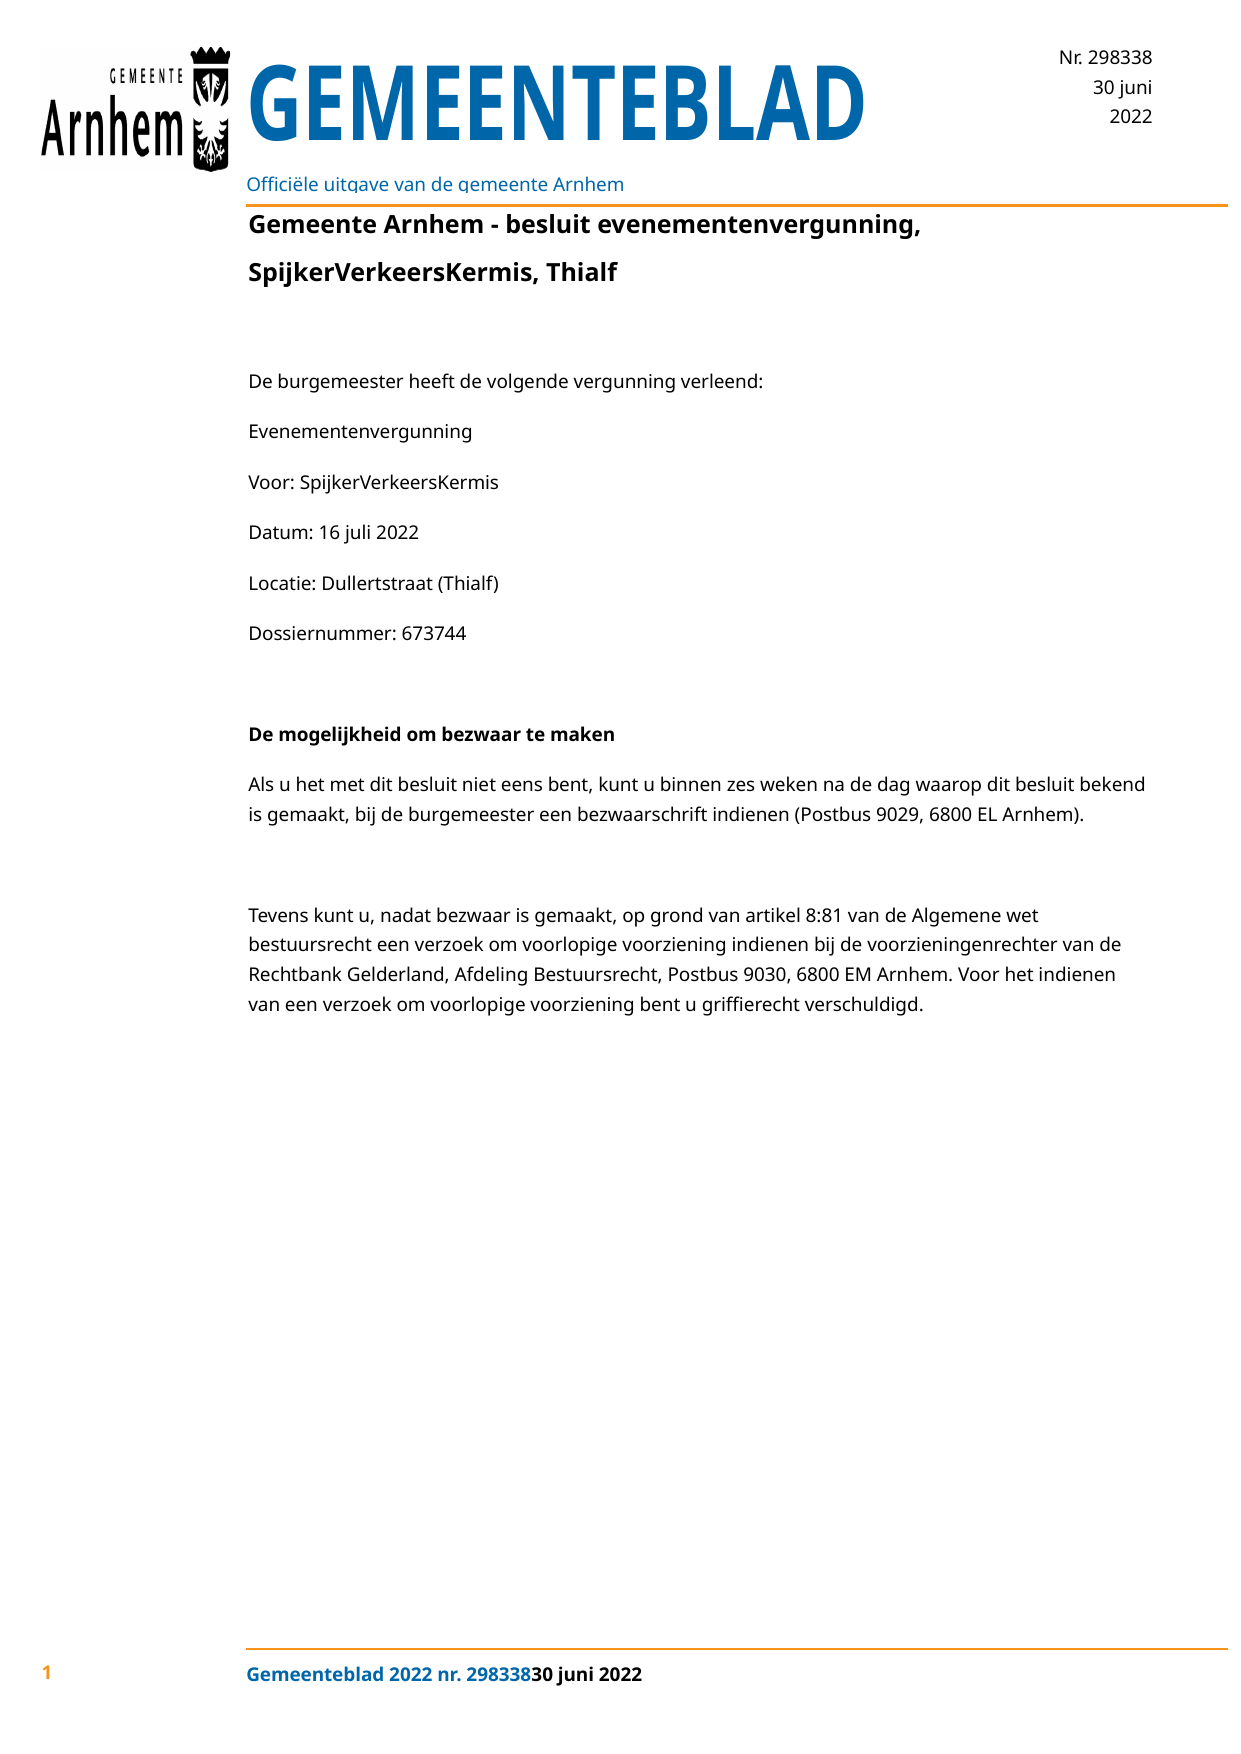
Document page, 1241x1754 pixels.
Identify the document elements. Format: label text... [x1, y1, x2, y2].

text De burgemeester heeft de volgende vergunning verleend: [248, 368, 1152, 394]
text Tevens kunt u, nadat bezwaar is gemaakt, op grond van artikel 8:81 van de Algemene wet bestuursrecht een verzoek om voorlopige voorziening indienen bij de voorzieningenrechter van de Rechtbank Gelderland, Afdeling Bestuursrecht, Postbus 9030, 6800 EM Arnhem. Voor het indienen van een verzoek om voorlopige voorziening bent u griffierecht verschuldigd. [248, 902, 1152, 1017]
text Evenementenvergunning [248, 419, 1152, 444]
text Dossiernummer: 673744 [248, 620, 1152, 646]
text Gemeente Arnhem - besluit evenementenvergunning, SpijkerVerkeersKermis, Thialf [248, 207, 1152, 288]
text Als u het met dit besluit niet eens bent, kunt u binnen zes weken na de dag waarop dit besluit bekend is gemaakt, bij de burgemeester een bezwaarschrift indienen (Postbus 9029, 6800 EL Arnhem). [248, 772, 1152, 827]
text Datum: 16 juli 2022 [248, 519, 1152, 545]
picture [41, 47, 231, 172]
text Locatie: Dullertstraat (Thialf) [248, 570, 1152, 596]
text Voor: SpijkerVerkeersKermis [248, 469, 1152, 495]
text De mogelijkheid om bezwaar te maken [248, 721, 1152, 747]
